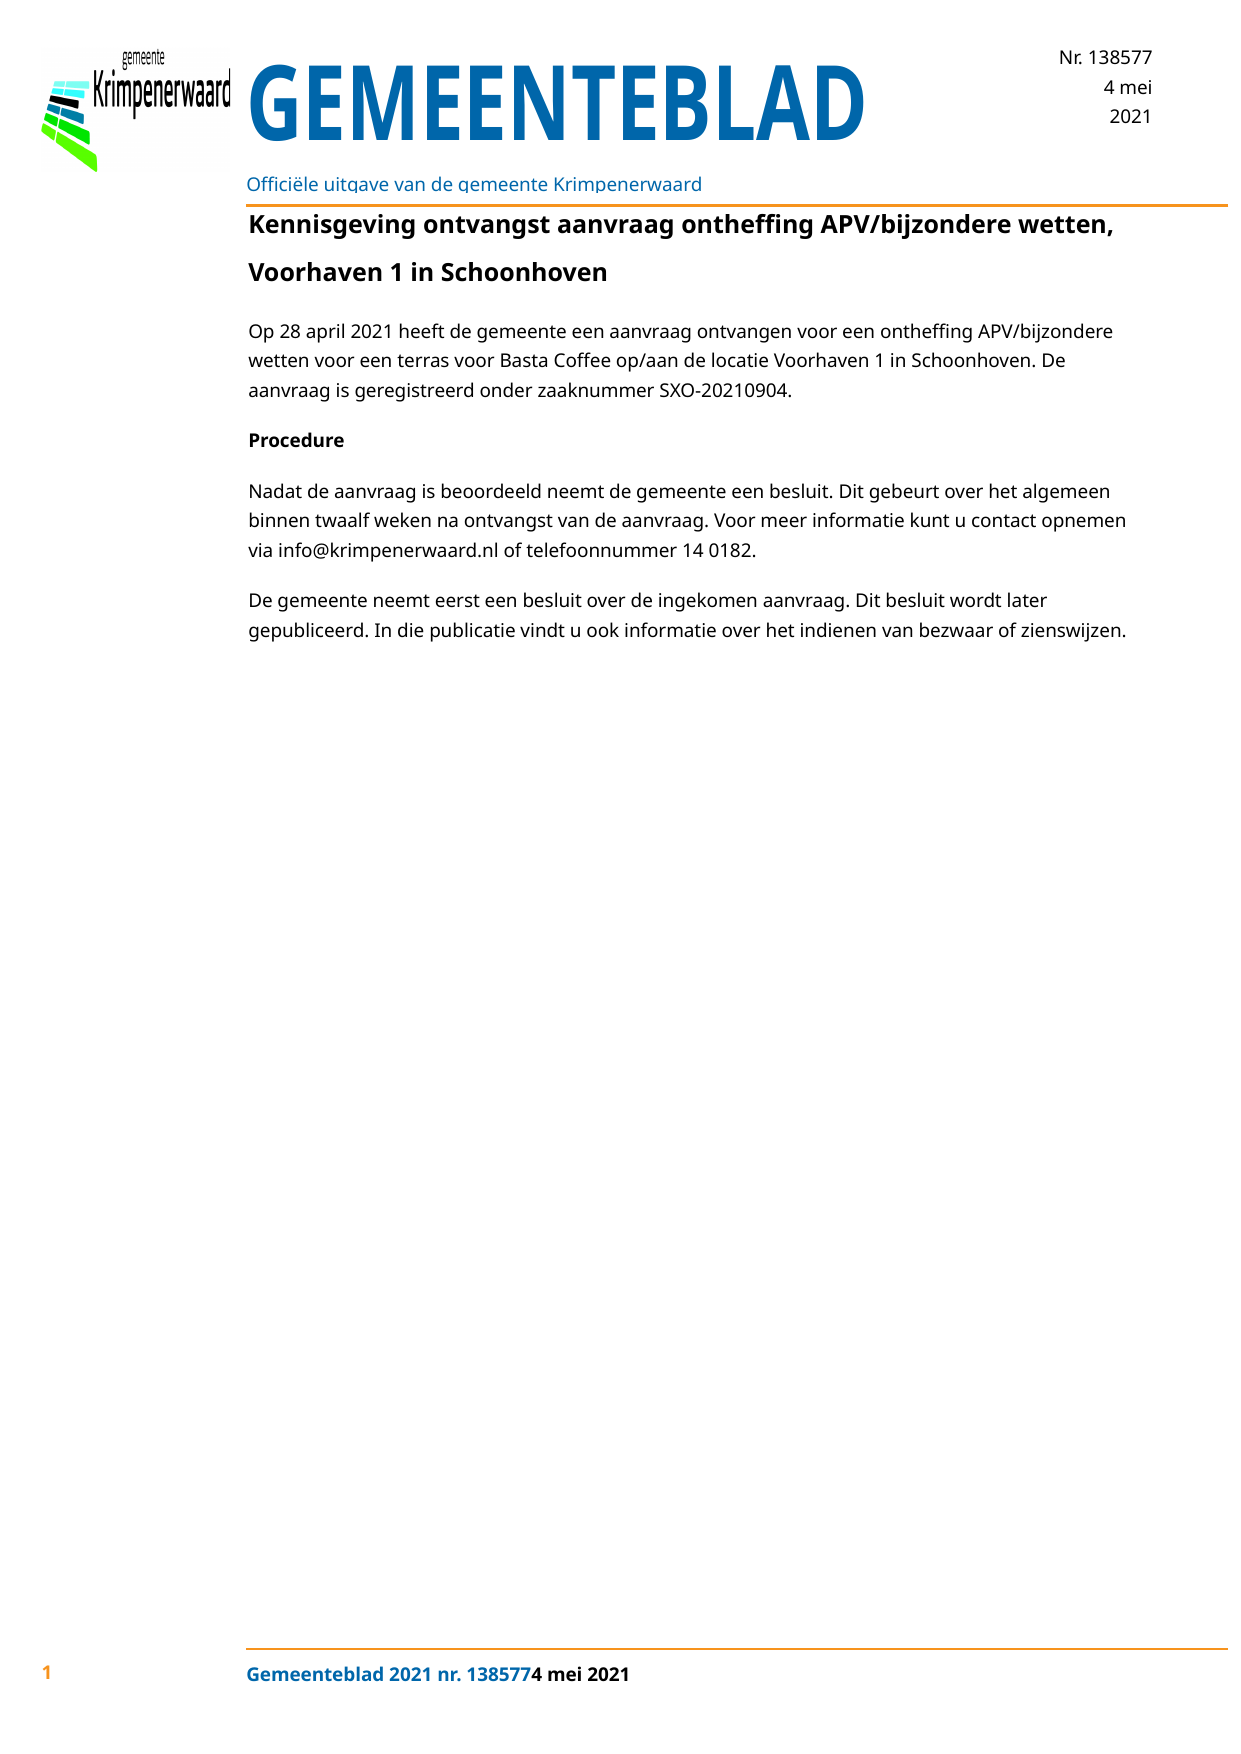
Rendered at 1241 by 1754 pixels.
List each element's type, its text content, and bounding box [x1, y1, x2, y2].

text Op 28 april 2021 heeft de gemeente een aanvraag ontvangen voor een ontheffing APV/bijzondere wetten voor een terras voor Basta Coffee op/aan de locatie Voorhaven 1 in Schoonhoven. De aanvraag is geregistreerd onder zaaknummer SXO-20210904. [248, 318, 1152, 403]
picture [41, 47, 231, 172]
text Kennisgeving ontvangst aanvraag ontheffing APV/bijzondere wetten, Voorhaven 1 in Schoonhoven [248, 207, 1152, 288]
text Nadat de aanvraag is beoordeeld neemt de gemeente een besluit. Dit gebeurt over het algemeen binnen twaalf weken na ontvangst van de aanvraag. Voor meer informatie kunt u contact opnemen via info@krimpenerwaard.nl of telefoonnummer 14 0182. [248, 478, 1152, 563]
text De gemeente neemt eerst een besluit over de ingekomen aanvraag. Dit besluit wordt later gepubliceerd. In die publicatie vindt u ook informatie over het indienen van bezwaar of zienswijzen. [248, 587, 1152, 643]
text Procedure [248, 427, 1152, 453]
